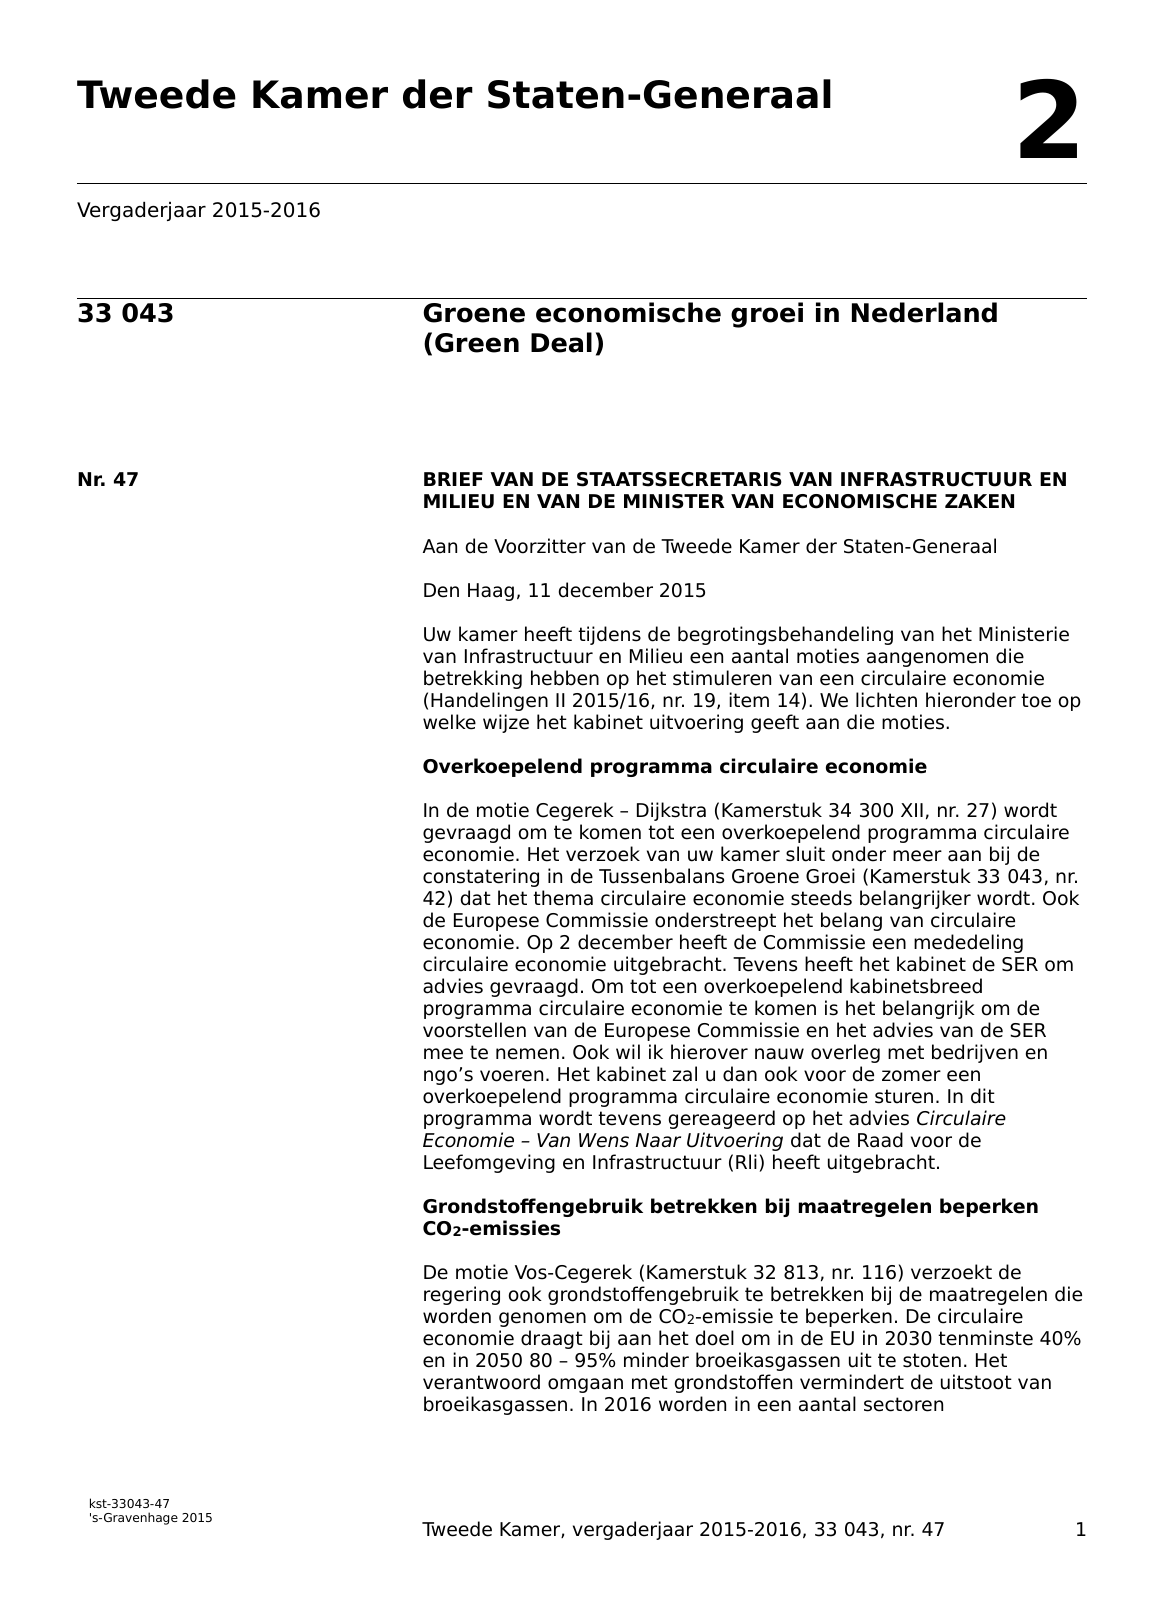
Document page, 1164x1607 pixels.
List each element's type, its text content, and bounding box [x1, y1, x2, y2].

text Den Haag, 11 december 2015 [422, 580, 1087, 602]
text kst-33043-47 [88, 1497, 323, 1511]
text In de motie Cegerek – Dijkstra (Kamerstuk 34 300 XII, nr. 27) wordt gevraagd om te komen tot een overkoepelend programma circulaire economie. Het verzoek van uw kamer sluit onder meer aan bij de constatering in de Tussenbalans Groene Groei (Kamerstuk 33 043, nr. 42) dat het thema circulaire economie steeds belangrijker wordt. Ook de Europese Commissie onderstreept het belang van circulaire economie. Op 2 december heeft de Commissie een mededeling circulaire economie uitgebracht. Tevens heeft het kabinet de SER om advies gevraagd. Om tot een overkoepelend kabinetsbreed programma circulaire economie te komen is het belangrijk om de voorstellen van de Europese Commissie en het advies van de SER mee te nemen. Ook wil ik hierover nauw overleg met bedrijven en ngo’s voeren. Het kabinet zal u dan ook voor de zomer een overkoepelend programma circulaire economie sturen. In dit programma wordt tevens gereageerd op het advies Circulaire Economie – Van Wens Naar Uitvoering dat de Raad voor de Leefomgeving en Infrastructuur (Rli) heeft uitgebracht. [422, 800, 1087, 1174]
subtitle 33 043 Groene economische groei in Nederland (Green Deal) [77, 299, 1087, 358]
text De motie Vos-Cegerek (Kamerstuk 32 813, nr. 116) verzoekt de regering ook grondstoffengebruik te betrekken bij de maatregelen die worden genomen om de CO2-emissie te beperken. De circulaire economie draagt bij aan het doel om in de EU in 2030 tenminste 40% en in 2050 80 – 95% minder broeikasgassen uit te stoten. Het verantwoord omgaan met grondstoffen vermindert de uitstoot van broeikasgassen. In 2016 worden in een aantal sectoren [422, 1262, 1087, 1416]
table_header 2 [886, 59, 1087, 183]
text 's-Gravenhage 2015 [88, 1511, 323, 1525]
text Aan de Voorzitter van de Tweede Kamer der Staten-Generaal [422, 536, 1087, 557]
subtitle Grondstoffengebruik betrekken bij maatregelen beperken CO2-emissies [422, 1196, 1087, 1240]
table_cell Vergaderjaar 2015-2016 [77, 184, 1087, 298]
subtitle Nr. 47 BRIEF VAN DE STAATSSECRETARIS VAN INFRASTRUCTUUR EN MILIEU EN VAN DE MINISTER VAN ECONOMISCHE ZAKEN [77, 469, 1087, 513]
table_header Tweede Kamer der Staten-Generaal [77, 59, 886, 183]
subtitle Overkoepelend programma circulaire economie [422, 756, 1087, 778]
text Uw kamer heeft tijdens de begrotingsbehandeling van het Ministerie van Infrastructuur en Milieu een aantal moties aangenomen die betrekking hebben op het stimuleren van een circulaire economie (Handelingen II 2015/16, nr. 19, item 14). We lichten hieronder toe op welke wijze het kabinet uitvoering geeft aan die moties. [422, 624, 1087, 734]
